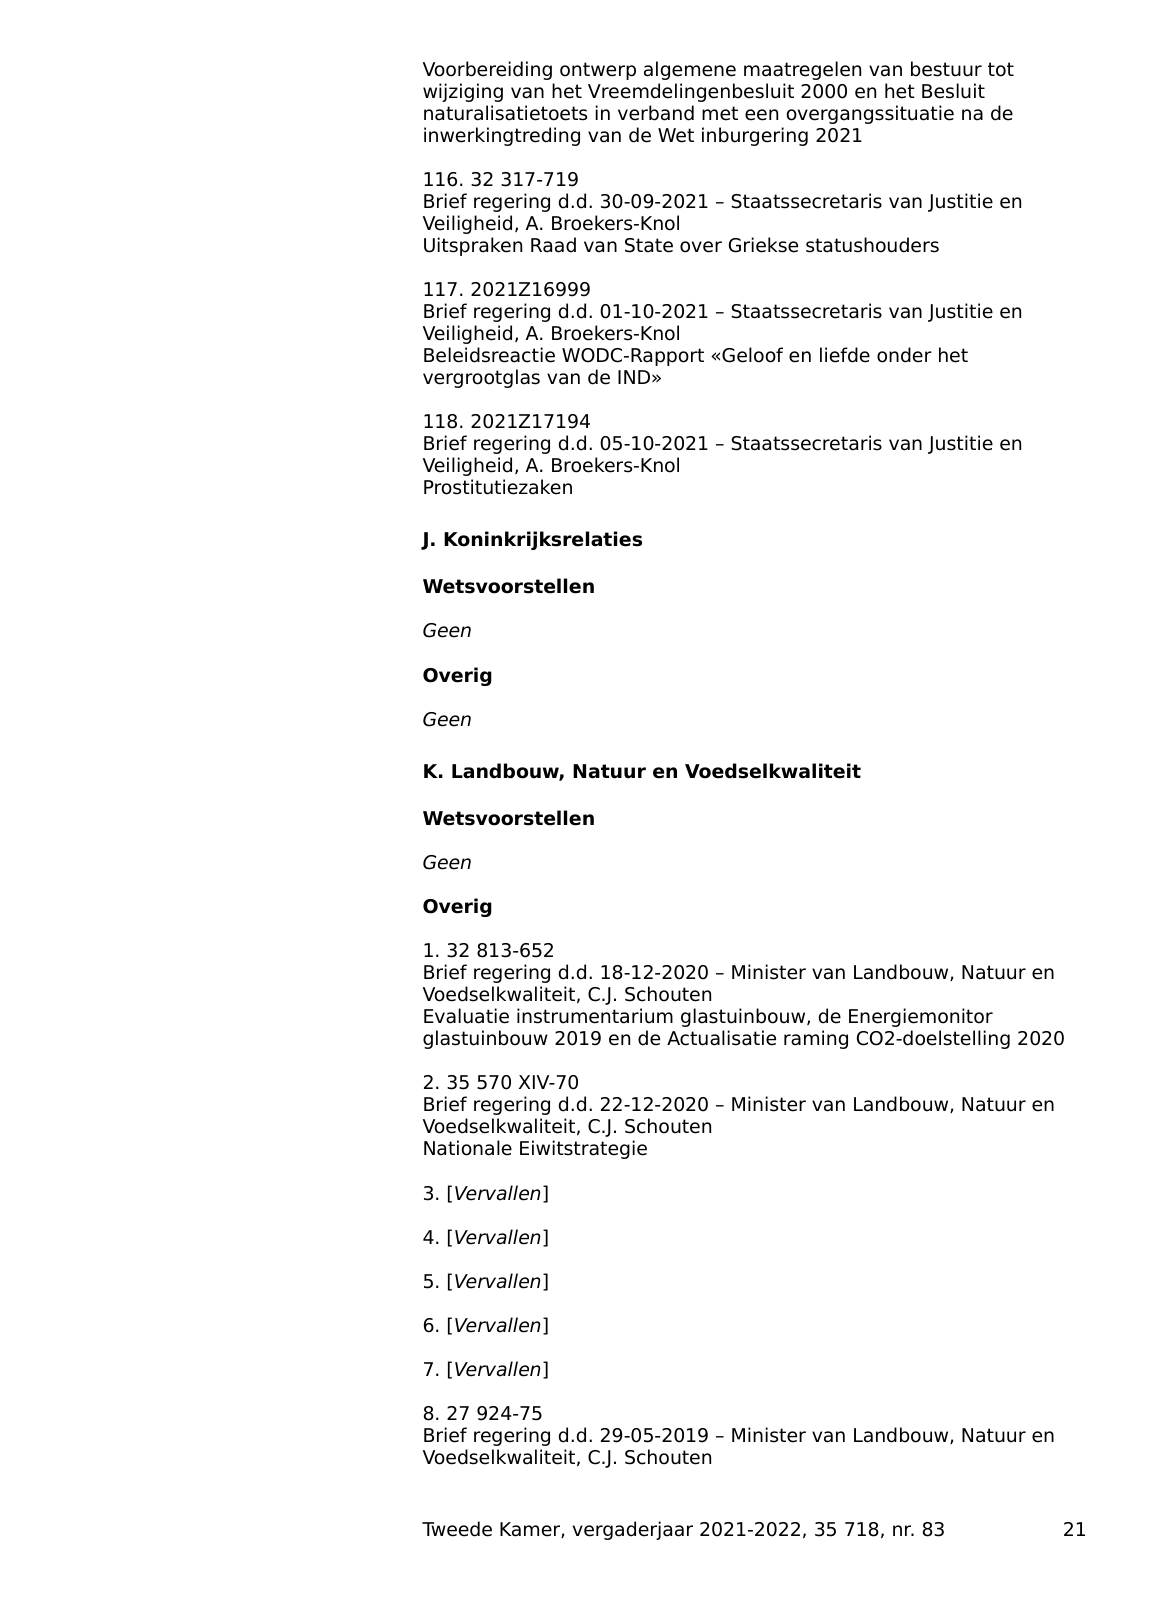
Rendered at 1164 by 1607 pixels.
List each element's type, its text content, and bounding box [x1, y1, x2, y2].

text Geen [422, 709, 1087, 731]
text Brief regering d.d. 05-10-2021 – Staatssecretaris van Justitie en Veiligheid, A. Broekers-Knol [422, 433, 1087, 477]
text Brief regering d.d. 18-12-2020 – Minister van Landbouw, Natuur en Voedselkwaliteit, C.J. Schouten [422, 962, 1087, 1006]
subtitle Overig [422, 664, 1087, 687]
text 6. [Vervallen] [422, 1315, 1087, 1337]
text Nationale Eiwitstrategie [422, 1138, 1087, 1160]
text 8. 27 924-75 [422, 1403, 1087, 1425]
subtitle Wetsvoorstellen [422, 576, 1087, 598]
subtitle J. Koninkrijksrelaties [422, 529, 1087, 551]
text Geen [422, 852, 1087, 874]
text 7. [Vervallen] [422, 1359, 1087, 1381]
text Beleidsreactie WODC-Rapport «Geloof en liefde onder het vergrootglas van de IND» [422, 345, 1087, 389]
text Voorbereiding ontwerp algemene maatregelen van bestuur tot wijziging van het Vreemdelingenbesluit 2000 en het Besluit naturalisatietoets in verband met een overgangssituatie na de inwerkingtreding van de Wet inburgering 2021 [422, 59, 1087, 147]
subtitle Overig [422, 896, 1087, 918]
text Prostitutiezaken [422, 477, 1087, 499]
text 5. [Vervallen] [422, 1271, 1087, 1293]
text Uitspraken Raad van State over Griekse statushouders [422, 235, 1087, 257]
text 2. 35 570 XIV-70 [422, 1072, 1087, 1094]
subtitle Wetsvoorstellen [422, 808, 1087, 830]
text Brief regering d.d. 01-10-2021 – Staatssecretaris van Justitie en Veiligheid, A. Broekers-Knol [422, 301, 1087, 345]
text 4. [Vervallen] [422, 1227, 1087, 1248]
text Geen [422, 620, 1087, 642]
text Brief regering d.d. 30-09-2021 – Staatssecretaris van Justitie en Veiligheid, A. Broekers-Knol [422, 191, 1087, 235]
text 3. [Vervallen] [422, 1182, 1087, 1204]
subtitle K. Landbouw, Natuur en Voedselkwaliteit [422, 761, 1087, 783]
text Evaluatie instrumentarium glastuinbouw, de Energiemonitor glastuinbouw 2019 en de Actualisatie raming CO2-doelstelling 2020 [422, 1006, 1087, 1050]
text 1. 32 813-652 [422, 940, 1087, 962]
text 117. 2021Z16999 [422, 279, 1087, 301]
text Brief regering d.d. 29-05-2019 – Minister van Landbouw, Natuur en Voedselkwaliteit, C.J. Schouten [422, 1425, 1087, 1469]
text Brief regering d.d. 22-12-2020 – Minister van Landbouw, Natuur en Voedselkwaliteit, C.J. Schouten [422, 1094, 1087, 1138]
text 118. 2021Z17194 [422, 411, 1087, 433]
text 116. 32 317-719 [422, 169, 1087, 191]
